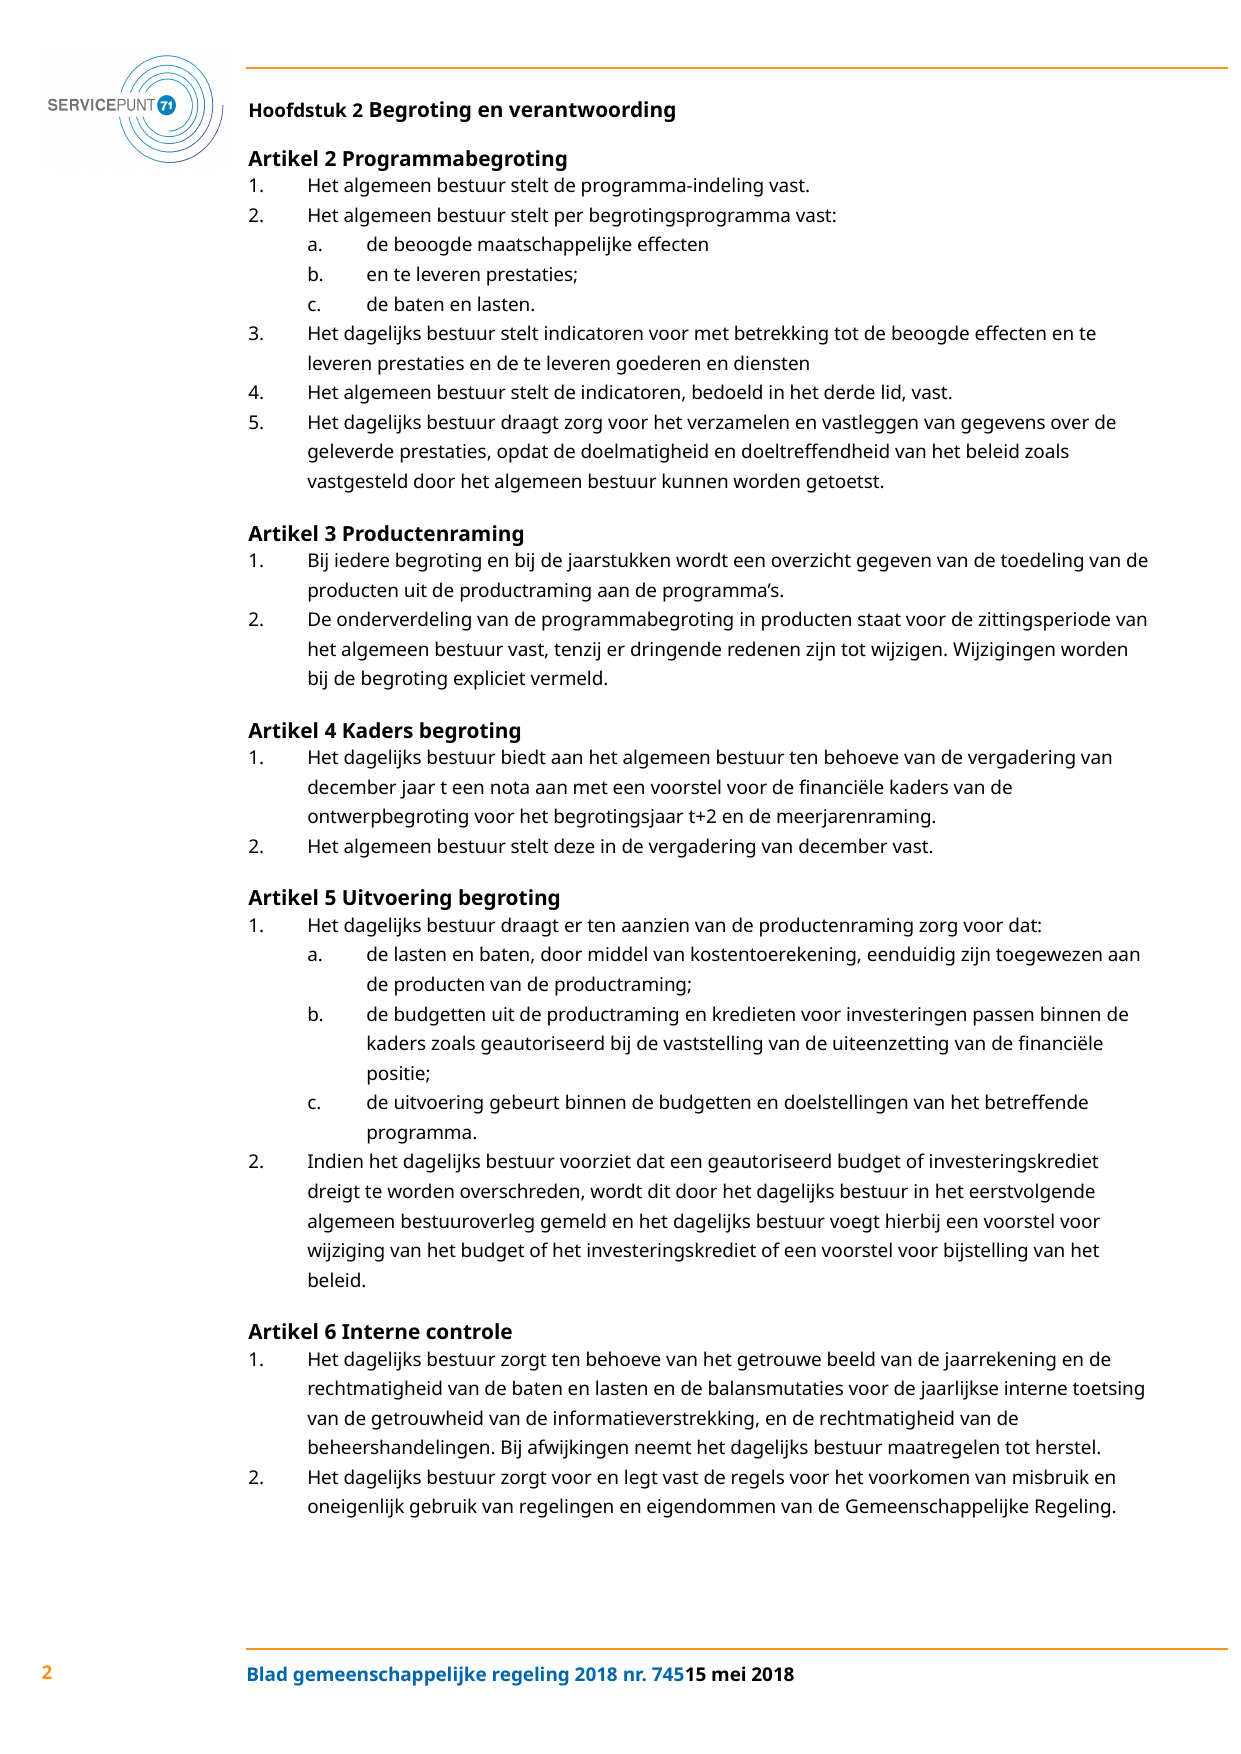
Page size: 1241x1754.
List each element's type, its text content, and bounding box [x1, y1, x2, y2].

list Het algemeen bestuur stelt deze in de vergadering van december vast. [248, 833, 1152, 859]
list Het dagelijks bestuur zorgt ten behoeve van het getrouwe beeld van de jaarrekening en de rechtmatigheid van de baten en lasten en de balansmutaties voor de jaarlijkse interne toetsing van de getrouwheid van de informatieverstrekking, en de rechtmatigheid van de beheershandelingen. Bij afwijkingen neemt het dagelijks bestuur maatregelen tot herstel. [248, 1346, 1152, 1460]
list Het algemeen bestuur stelt per begrotingsprogramma vast: [248, 202, 1152, 228]
list de budgetten uit de productraming en kredieten voor investeringen passen binnen de kaders zoals geautoriseerd bij de vaststelling van de uiteenzetting van de financiële positie; [307, 1001, 1152, 1086]
list Het algemeen bestuur stelt de programma-indeling vast. [248, 172, 1152, 198]
list Het dagelijks bestuur draagt zorg voor het verzamelen en vastleggen van gegevens over de geleverde prestaties, opdat de doelmatigheid en doeltreffendheid van het beleid zoals vastgesteld door het algemeen bestuur kunnen worden getoetst. [248, 409, 1152, 494]
list de baten en lasten. [307, 291, 1152, 317]
text Artikel 5 Uitvoering begroting [248, 883, 1152, 912]
list De onderverdeling van de programmabegroting in producten staat voor de zittingsperiode van het algemeen bestuur vast, tenzij er dringende redenen zijn tot wijzigen. Wijzigingen worden bij de begroting expliciet vermeld. [248, 606, 1152, 691]
text Hoofdstuk 2 Begroting en verantwoording [248, 95, 1152, 123]
list Het dagelijks bestuur stelt indicatoren voor met betrekking tot de beoogde effecten en te leveren prestaties en de te leveren goederen en diensten [248, 320, 1152, 376]
text Artikel 4 Kaders begroting [248, 716, 1152, 744]
list Het dagelijks bestuur draagt er ten aanzien van de productenraming zorg voor dat: [248, 912, 1152, 938]
text Artikel 3 Productenraming [248, 519, 1152, 547]
list de beoogde maatschappelijke effecten [307, 232, 1152, 257]
list Het dagelijks bestuur zorgt voor en legt vast de regels voor het voorkomen van misbruik en oneigenlijk gebruik van regelingen en eigendommen van de Gemeenschappelijke Regeling. [248, 1464, 1152, 1519]
list Indien het dagelijks bestuur voorziet dat een geautoriseerd budget of investeringskrediet dreigt te worden overschreden, wordt dit door het dagelijks bestuur in het eerstvolgende algemeen bestuuroverleg gemeld en het dagelijks bestuur voegt hierbij een voorstel voor wijziging van het budget of het investeringskrediet of een voorstel voor bijstelling van het beleid. [248, 1149, 1152, 1293]
list de uitvoering gebeurt binnen de budgetten en doelstellingen van het betreffende programma. [307, 1089, 1152, 1145]
list Het algemeen bestuur stelt de indicatoren, bedoeld in het derde lid, vast. [248, 379, 1152, 405]
list Het dagelijks bestuur biedt aan het algemeen bestuur ten behoeve van de vergadering van december jaar t een nota aan met een voorstel voor de financiële kaders van de ontwerpbegroting voor het begrotingsjaar t+2 en de meerjarenraming. [248, 744, 1152, 829]
list en te leveren prestaties; [307, 261, 1152, 287]
list Bij iedere begroting en bij de jaarstukken wordt een overzicht gegeven van de toedeling van de producten uit de productraming aan de programma’s. [248, 547, 1152, 602]
text Artikel 6 Interne controle [248, 1317, 1152, 1346]
picture [41, 47, 231, 172]
list de lasten en baten, door middel van kostentoerekening, eenduidig zijn toegewezen aan de producten van de productraming; [307, 942, 1152, 997]
text Artikel 2 Programmabegroting [248, 144, 1152, 172]
